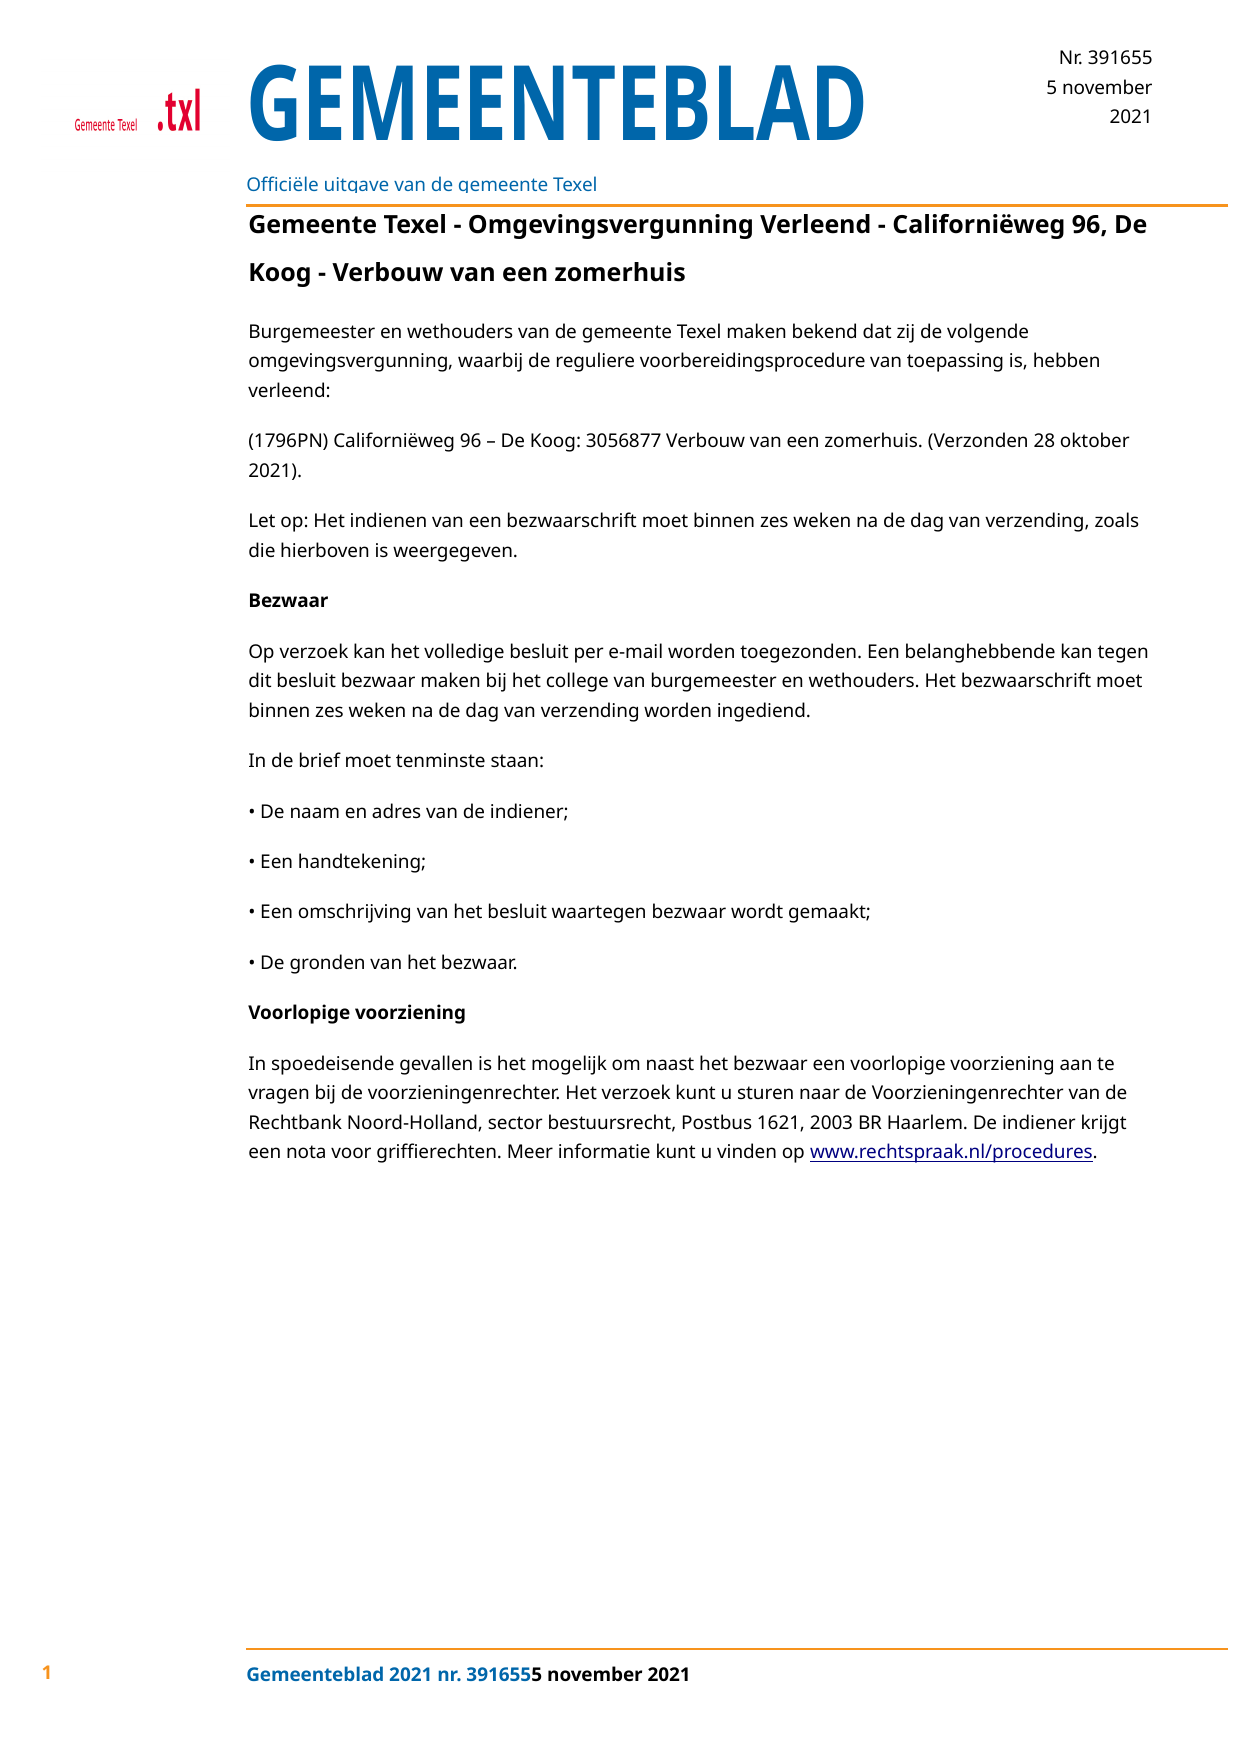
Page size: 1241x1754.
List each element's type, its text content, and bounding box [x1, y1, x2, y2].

text Burgemeester en wethouders van de gemeente Texel maken bekend dat zij de volgende omgevingsvergunning, waarbij de reguliere voorbereidingsprocedure van toepassing is, hebben verleend: [248, 318, 1152, 403]
text In spoedeisende gevallen is het mogelijk om naast het bezwaar een voorlopige voorziening aan te vragen bij de voorzieningenrechter. Het verzoek kunt u sturen naar de Voorzieningenrechter van de Rechtbank Noord-Holland, sector bestuursrecht, Postbus 1621, 2003 BR Haarlem. De indiener krijgt een nota voor griffierechten. Meer informatie kunt u vinden op www.rechtspraak.nl/procedures. [248, 1050, 1152, 1164]
text • Een omschrijving van het besluit waartegen bezwaar wordt gemaakt; [248, 899, 1152, 924]
text • Een handtekening; [248, 848, 1152, 874]
text Voorlopige voorziening [248, 999, 1152, 1025]
text Let op: Het indienen van een bezwaarschrift moet binnen zes weken na de dag van verzending, zoals die hierboven is weergegeven. [248, 507, 1152, 563]
text In de brief moet tenminste staan: [248, 747, 1152, 773]
text Bezwaar [248, 587, 1152, 613]
text Gemeente Texel - Omgevingsvergunning Verleend - Californiëweg 96, De Koog - Verbouw van een zomerhuis [248, 207, 1152, 288]
text Op verzoek kan het volledige besluit per e-mail worden toegezonden. Een belanghebbende kan tegen dit besluit bezwaar maken bij het college van burgemeester en wethouders. Het bezwaarschrift moet binnen zes weken na de dag van verzending worden ingediend. [248, 638, 1152, 723]
text • De gronden van het bezwaar. [248, 949, 1152, 975]
picture [41, 47, 231, 172]
text • De naam en adres van de indiener; [248, 798, 1152, 824]
text (1796PN) Californiëweg 96 – De Koog: 3056877 Verbouw van een zomerhuis. (Verzonden 28 oktober 2021). [248, 427, 1152, 483]
